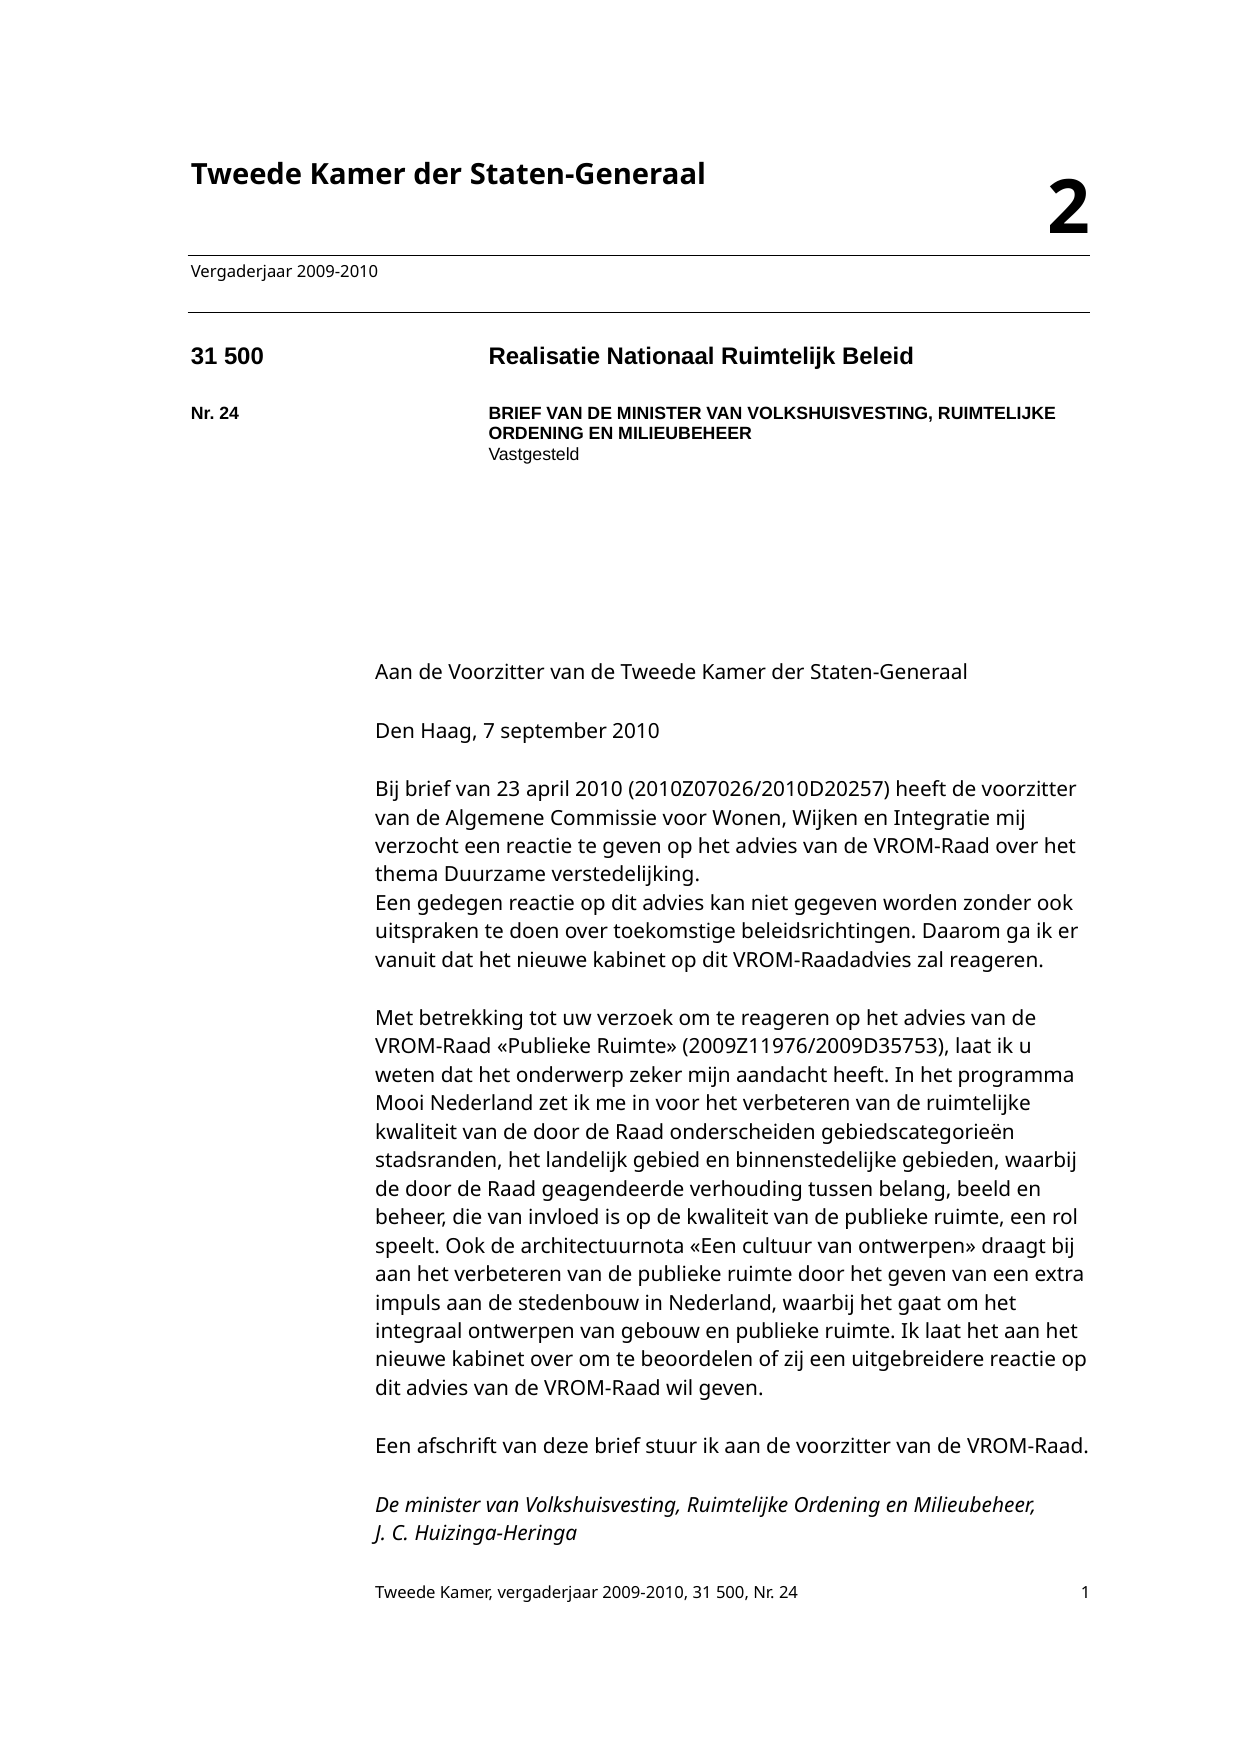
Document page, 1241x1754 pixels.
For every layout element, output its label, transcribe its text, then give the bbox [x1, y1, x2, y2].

table_header 2 [910, 150, 1090, 255]
text Den Haag, 7 september 2010 [375, 716, 1090, 744]
table_cell Nr. 24 [188, 399, 485, 539]
table_cell [188, 313, 485, 339]
text Bij brief van 23 april 2010 (2010Z07026/2010D20257) heeft de voorzitter van de Algemene Commissie voor Wonen, Wijken en Integratie mij verzocht een reactie te geven op het advies van de VROM-Raad over het thema Duurzame verstedelijking. [375, 774, 1090, 888]
table_cell Realisatie Nationaal Ruimtelijk Beleid [485, 339, 1090, 399]
text Een gedegen reactie op dit advies kan niet gegeven worden zonder ook uitspraken te doen over toekomstige beleidsrichtingen. Daarom ga ik er vanuit dat het nieuwe kabinet op dit VROM-Raadadvies zal reageren. [375, 888, 1090, 973]
text J. C. Huizinga-Heringa [375, 1518, 1090, 1547]
table_cell [485, 313, 1090, 339]
table_header Tweede Kamer der Staten-Generaal [188, 150, 909, 255]
table_cell BRIEF VAN DE MINISTER VAN VOLKSHUISVESTING, RUIMTELIJKE ORDENING EN MILIEUBEHEER Vastgesteld [485, 399, 1090, 539]
table_cell Vergaderjaar 2009-2010 [188, 256, 485, 312]
text Met betrekking tot uw verzoek om te reageren op het advies van de VROM-Raad «Publieke Ruimte» (2009Z11976/2009D35753), laat ik u weten dat het onderwerp zeker mijn aandacht heeft. In het programma Mooi Nederland zet ik me in voor het verbeteren van de ruimtelijke kwaliteit van de door de Raad onderscheiden gebiedscategorieën stadsranden, het landelijk gebied en binnenstedelijke gebieden, waarbij de door de Raad geagendeerde verhouding tussen belang, beeld en beheer, die van invloed is op de kwaliteit van de publieke ruimte, een rol speelt. Ook de architectuurnota «Een cultuur van ontwerpen» draagt bij aan het verbeteren van de publieke ruimte door het geven van een extra impuls aan de stedenbouw in Nederland, waarbij het gaat om het integraal ontwerpen van gebouw en publieke ruimte. Ik laat het aan het nieuwe kabinet over om te beoordelen of zij een uitgebreidere reactie op dit advies van de VROM-Raad wil geven. [375, 1003, 1090, 1401]
text De minister van Volkshuisvesting, Ruimtelijke Ordening en Milieubeheer, [375, 1490, 1090, 1518]
table_cell 31 500 [188, 339, 485, 399]
text Aan de Voorzitter van de Tweede Kamer der Staten-Generaal [375, 657, 1090, 686]
text Een afschrift van deze brief stuur ik aan de voorzitter van de VROM-Raad. [375, 1431, 1090, 1460]
table_cell [485, 256, 1090, 312]
